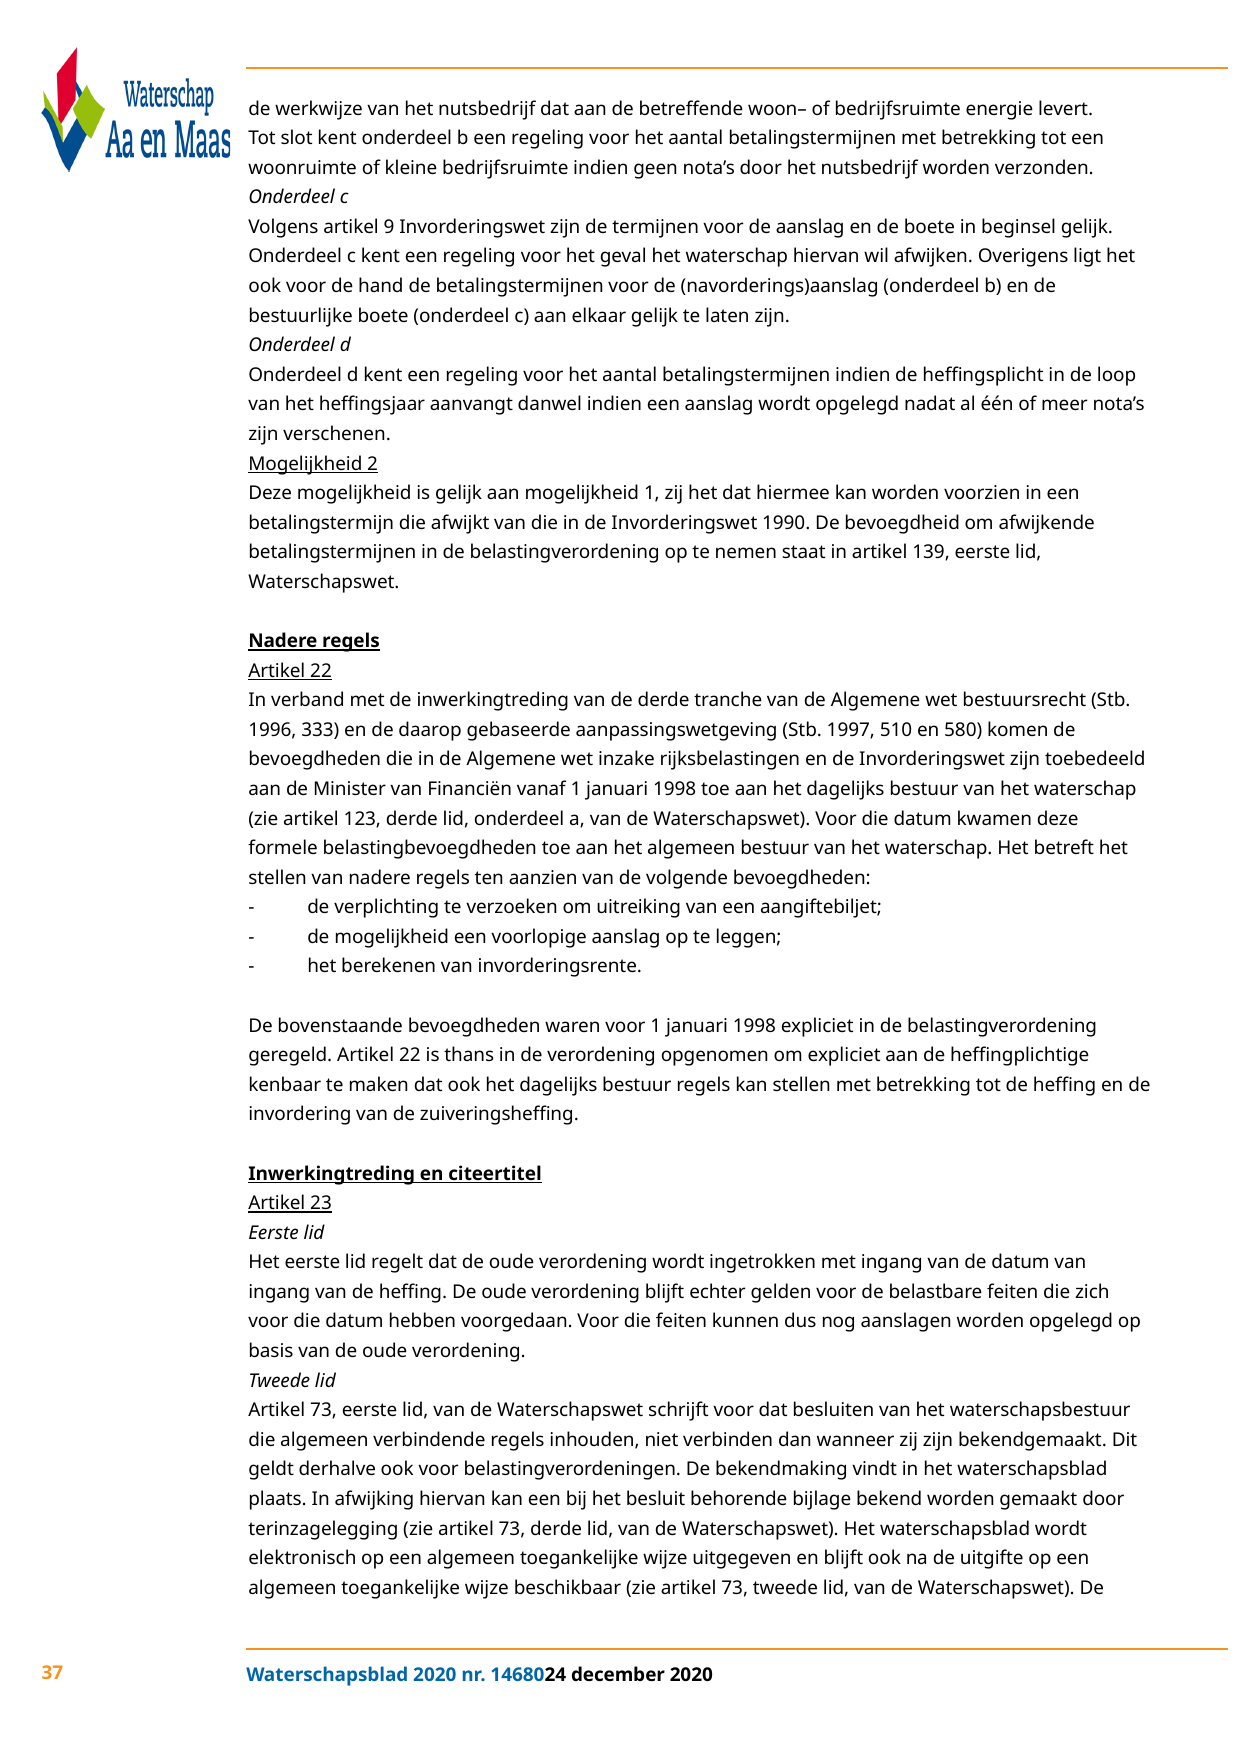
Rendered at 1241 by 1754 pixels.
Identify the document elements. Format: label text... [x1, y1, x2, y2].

text Inwerkingtreding en citeertitel [248, 1160, 1152, 1186]
text Onderdeel d [248, 331, 1152, 357]
text Deze mogelijkheid is gelijk aan mogelijkheid 1, zij het dat hiermee kan worden voorzien in een betalingstermijn die afwijkt van die in de Invorderingswet 1990. De bevoegdheid om afwijkende betalingstermijnen in de belastingverordening op te nemen staat in artikel 139, eerste lid, Waterschapswet. [248, 479, 1152, 594]
text Artikel 73, eerste lid, van de Waterschapswet schrijft voor dat besluiten van het waterschapsbestuur die algemeen verbindende regels inhouden, niet verbinden dan wanneer zij zijn bekendgemaakt. Dit geldt derhalve ook voor belastingverordeningen. De bekendmaking vindt in het waterschapsblad plaats. In afwijking hiervan kan een bij het besluit behorende bijlage bekend worden gemaakt door terinzagelegging (zie artikel 73, derde lid, van de Waterschapswet). Het waterschapsblad wordt elektronisch op een algemeen toegankelijke wijze uitgegeven en blijft ook na de uitgifte op een algemeen toegankelijke wijze beschikbaar (zie artikel 73, tweede lid, van de Waterschapswet). De [248, 1396, 1152, 1600]
text Nadere regels [248, 627, 1152, 653]
text In verband met de inwerkingtreding van de derde tranche van de Algemene wet bestuursrecht (Stb. 1996, 333) en de daarop gebaseerde aanpassingswetgeving (Stb. 1997, 510 en 580) komen de bevoegdheden die in de Algemene wet inzake rijksbelastingen en de Invorderingswet zijn toebedeeld aan de Minister van Financiën vanaf 1 januari 1998 toe aan het dagelijks bestuur van het waterschap (zie artikel 123, derde lid, onderdeel a, van de Waterschapswet). Voor die datum kwamen deze formele belastingbevoegdheden toe aan het algemeen bestuur van het waterschap. Het betreft het stellen van nadere regels ten aanzien van de volgende bevoegdheden: [248, 686, 1152, 890]
text Onderdeel c [248, 183, 1152, 209]
text Eerste lid [248, 1219, 1152, 1245]
text Onderdeel d kent een regeling voor het aantal betalingstermijnen indien de heffingsplicht in de loop van het heffingsjaar aanvangt danwel indien een aanslag wordt opgelegd nadat al één of meer nota’s zijn verschenen. [248, 361, 1152, 446]
text Tot slot kent onderdeel b een regeling voor het aantal betalingstermijnen met betrekking tot een woonruimte of kleine bedrijfsruimte indien geen nota’s door het nutsbedrijf worden verzonden. [248, 124, 1152, 180]
picture [41, 47, 231, 172]
list het berekenen van invorderingsrente. [248, 953, 1152, 978]
text Artikel 23 [248, 1189, 1152, 1215]
text Het eerste lid regelt dat de oude verordening wordt ingetrokken met ingang van de datum van ingang van de heffing. De oude verordening blijft echter gelden voor de belastbare feiten die zich voor die datum hebben voorgedaan. Voor die feiten kunnen dus nog aanslagen worden opgelegd op basis van de oude verordening. [248, 1248, 1152, 1363]
text Tweede lid [248, 1367, 1152, 1393]
text Volgens artikel 9 Invorderingswet zijn de termijnen voor de aanslag en de boete in beginsel gelijk. Onderdeel c kent een regeling voor het geval het waterschap hiervan wil afwijken. Overigens ligt het ook voor de hand de betalingstermijnen voor de (navorderings)aanslag (onderdeel b) en de bestuurlijke boete (onderdeel c) aan elkaar gelijk te laten zijn. [248, 213, 1152, 328]
text de werkwijze van het nutsbedrijf dat aan de betreffende woon– of bedrijfsruimte energie levert. [248, 95, 1152, 121]
text De bovenstaande bevoegdheden waren voor 1 januari 1998 expliciet in de belastingverordening geregeld. Artikel 22 is thans in de verordening opgenomen om expliciet aan de heffingplichtige kenbaar te maken dat ook het dagelijks bestuur regels kan stellen met betrekking tot de heffing en de invordering van de zuiveringsheffing. [248, 1012, 1152, 1126]
text Artikel 22 [248, 657, 1152, 683]
list de verplichting te verzoeken om uitreiking van een aangiftebiljet; [248, 893, 1152, 919]
list de mogelijkheid een voorlopige aanslag op te leggen; [248, 923, 1152, 949]
text Mogelijkheid 2 [248, 450, 1152, 476]
